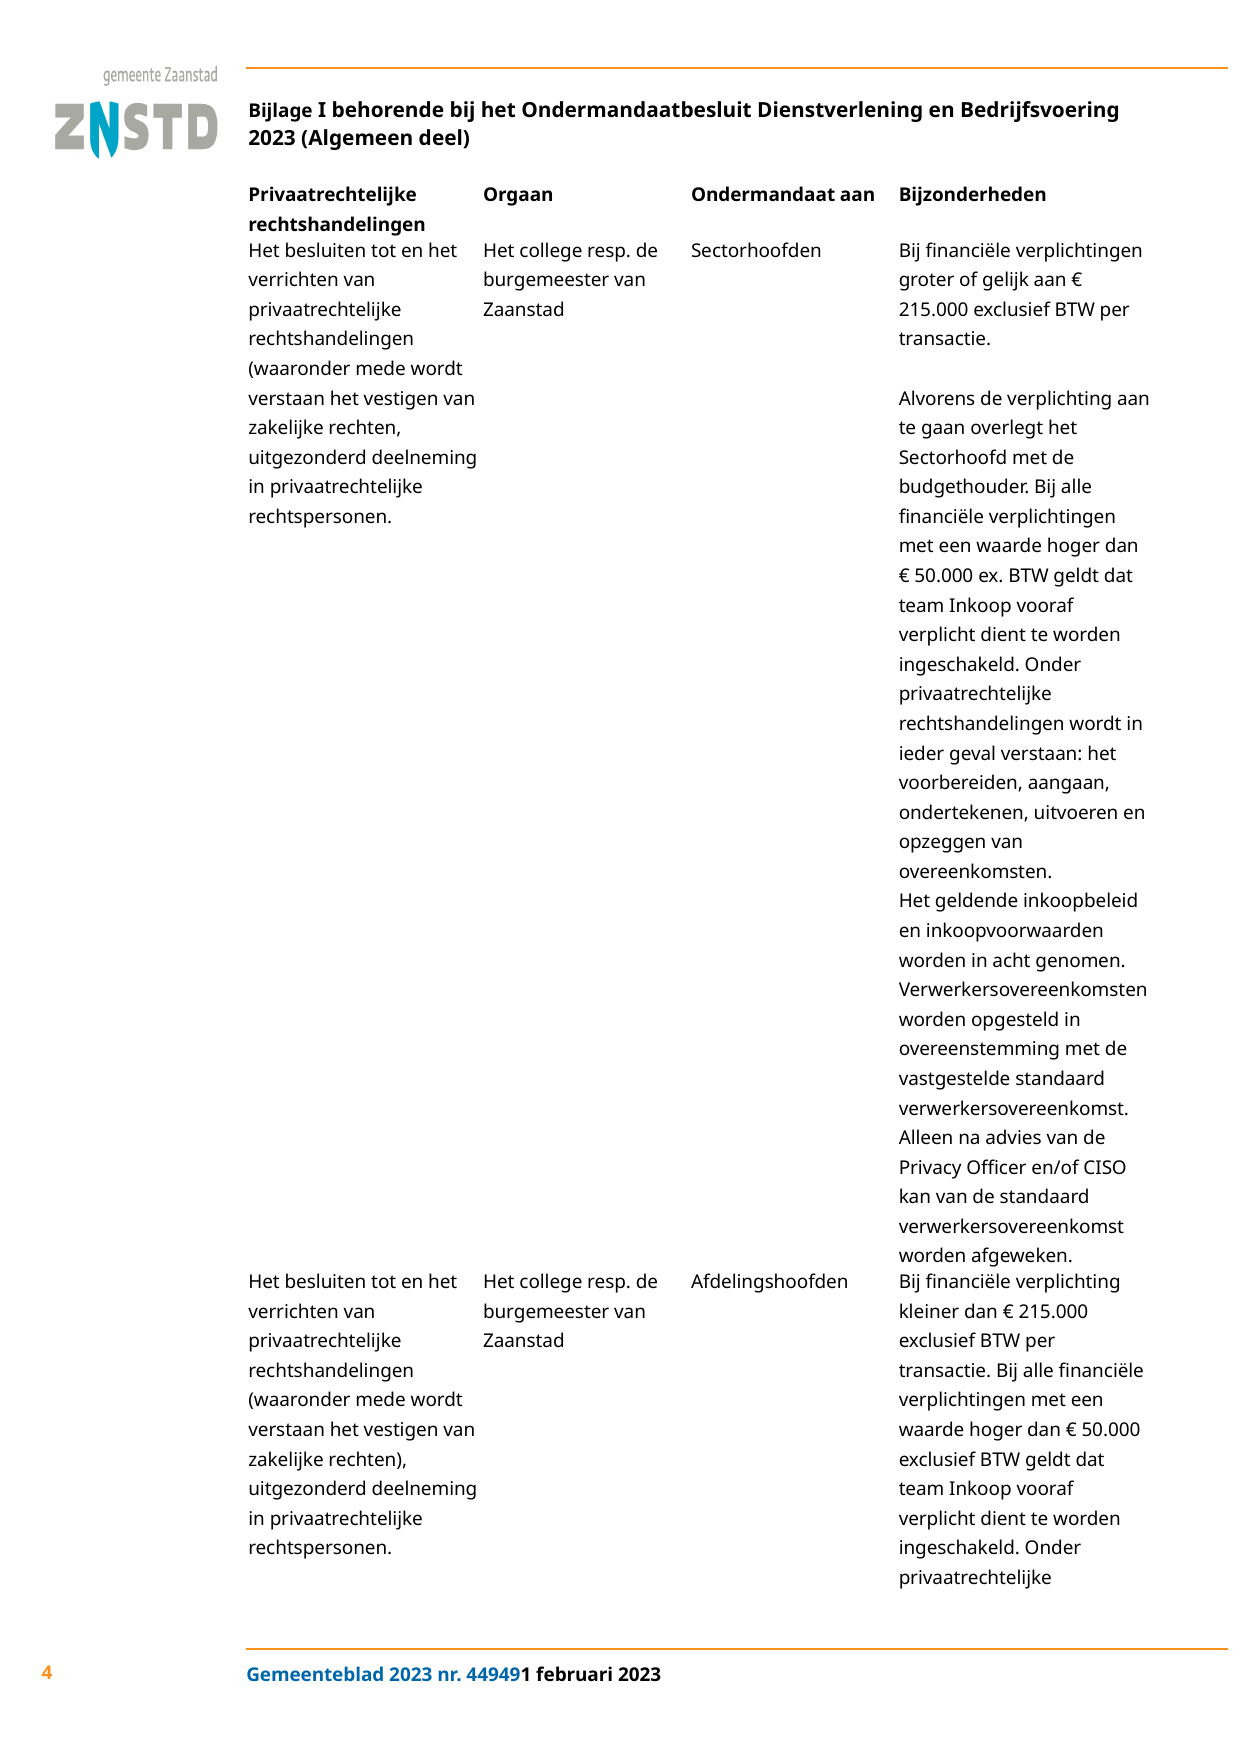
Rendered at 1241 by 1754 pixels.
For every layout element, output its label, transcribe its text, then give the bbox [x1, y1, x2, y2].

table_header Orgaan [483, 181, 691, 237]
picture [41, 47, 231, 172]
text Bijlage I behorende bij het Ondermandaatbesluit Dienstverlening en Bedrijfsvoering 2023 (Algemeen deel) [248, 95, 1152, 152]
table_cell Bij financiële verplichtingen groter of gelijk aan € 215.000 exclusief BTW per transactie. Alvorens de verplichting aan te gaan overlegt het Sectorhoofd met de budgethouder. Bij alle financiële verplichtingen met een waarde hoger dan € 50.000 ex. BTW geldt dat team Inkoop vooraf verplicht dient te worden ingeschakeld. Onder privaatrechtelijke rechtshandelingen wordt in ieder geval verstaan: het voorbereiden, aangaan, ondertekenen, uitvoeren en opzeggen van overeenkomsten. Het geldende inkoopbeleid en inkoopvoorwaarden worden in acht genomen. Verwerkersovereenkomsten worden opgesteld in overeenstemming met de vastgestelde standaard verwerkersovereenkomst. Alleen na advies van de Privacy Officer en/of CISO kan van de standaard verwerkersovereenkomst worden afgeweken. [899, 237, 1152, 1268]
table_cell Het besluiten tot en het verrichten van privaatrechtelijke rechtshandelingen (waaronder mede wordt verstaan het vestigen van zakelijke rechten, uitgezonderd deelneming in privaatrechtelijke rechtspersonen. [248, 237, 483, 1268]
table_cell Het college resp. de burgemeester van Zaanstad [483, 1268, 691, 1590]
table_cell Het besluiten tot en het verrichten van privaatrechtelijke rechtshandelingen (waaronder mede wordt verstaan het vestigen van zakelijke rechten), uitgezonderd deelneming in privaatrechtelijke rechtspersonen. [248, 1268, 483, 1590]
table_header Ondermandaat aan [691, 181, 898, 237]
table_cell Afdelingshoofden [691, 1268, 898, 1590]
table_header Bijzonderheden [899, 181, 1152, 237]
table_cell Het college resp. de burgemeester van Zaanstad [483, 237, 691, 1268]
table_header Privaatrechtelijke rechtshandelingen [248, 181, 483, 237]
table_cell Sectorhoofden [691, 237, 898, 1268]
table_cell Bij financiële verplichting kleiner dan € 215.000 exclusief BTW per transactie. Bij alle financiële verplichtingen met een waarde hoger dan € 50.000 exclusief BTW geldt dat team Inkoop vooraf verplicht dient te worden ingeschakeld. Onder privaatrechtelijke [899, 1268, 1152, 1590]
